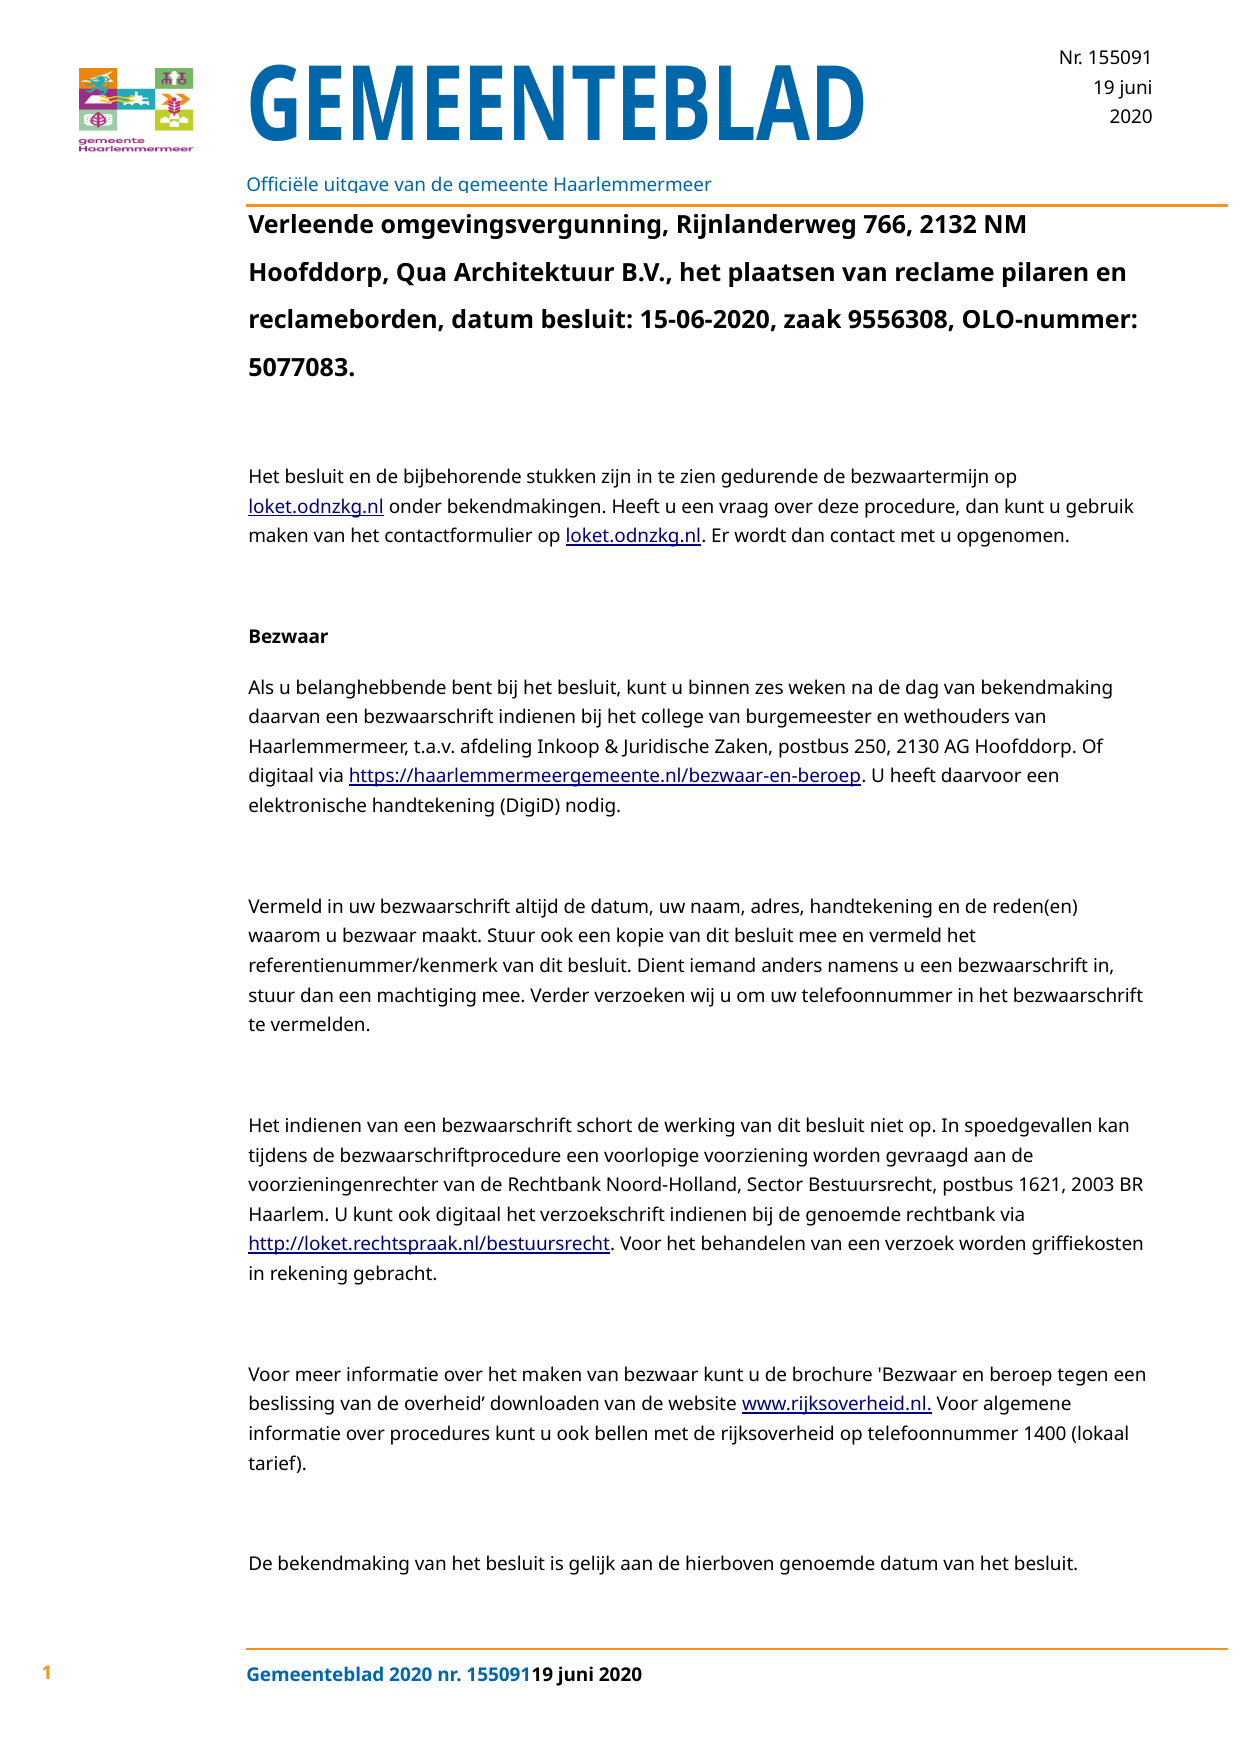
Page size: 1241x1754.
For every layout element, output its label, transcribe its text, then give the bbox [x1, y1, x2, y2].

text Vermeld in uw bezwaarschrift altijd de datum, uw naam, adres, handtekening en de reden(en) waarom u bezwaar maakt. Stuur ook een kopie van dit besluit mee en vermeld het referentienummer/kenmerk van dit besluit. Dient iemand anders namens u een bezwaarschrift in, stuur dan een machtiging mee. Verder verzoeken wij u om uw telefoonnummer in het bezwaarschrift te vermelden. [248, 893, 1152, 1037]
text De bekendmaking van het besluit is gelijk aan de hierboven genoemde datum van het besluit. [248, 1551, 1152, 1576]
text Het indienen van een bezwaarschrift schort de werking van dit besluit niet op. In spoedgevallen kan tijdens de bezwaarschriftprocedure een voorlopige voorziening worden gevraagd aan de voorzieningenrechter van de Rechtbank Noord-Holland, Sector Bestuursrecht, postbus 1621, 2003 BR Haarlem. U kunt ook digitaal het verzoekschrift indienen bij de genoemde rechtbank via http://loket.rechtspraak.nl/bestuursrecht. Voor het behandelen van een verzoek worden griffiekosten in rekening gebracht. [248, 1112, 1152, 1286]
picture [41, 47, 231, 172]
text Voor meer informatie over het maken van bezwaar kunt u de brochure 'Bezwaar en beroep tegen een beslissing van de overheid’ downloaden van de website www.rijksoverheid.nl. Voor algemene informatie over procedures kunt u ook bellen met de rijksoverheid op telefoonnummer 1400 (lokaal tarief). [248, 1361, 1152, 1476]
text Als u belanghebbende bent bij het besluit, kunt u binnen zes weken na de dag van bekendmaking daarvan een bezwaarschrift indienen bij het college van burgemeester en wethouders van Haarlemmermeer, t.a.v. afdeling Inkoop & Juridische Zaken, postbus 250, 2130 AG Hoofddorp. Of digitaal via https://haarlemmermeergemeente.nl/bezwaar-en-beroep. U heeft daarvoor een elektronische handtekening (DigiD) nodig. [248, 674, 1152, 818]
text Het besluit en de bijbehorende stukken zijn in te zien gedurende de bezwaartermijn op loket.odnzkg.nl onder bekendmakingen. Heeft u een vraag over deze procedure, dan kunt u gebruik maken van het contactformulier op loket.odnzkg.nl. Er wordt dan contact met u opgenomen. [248, 463, 1152, 548]
text Verleende omgevingsvergunning, Rijnlanderweg 766, 2132 NM Hoofddorp, Qua Architektuur B.V., het plaatsen van reclame pilaren en reclameborden, datum besluit: 15-06-2020, zaak 9556308, OLO-nummer: 5077083. [248, 207, 1152, 384]
text Bezwaar [248, 623, 1152, 649]
